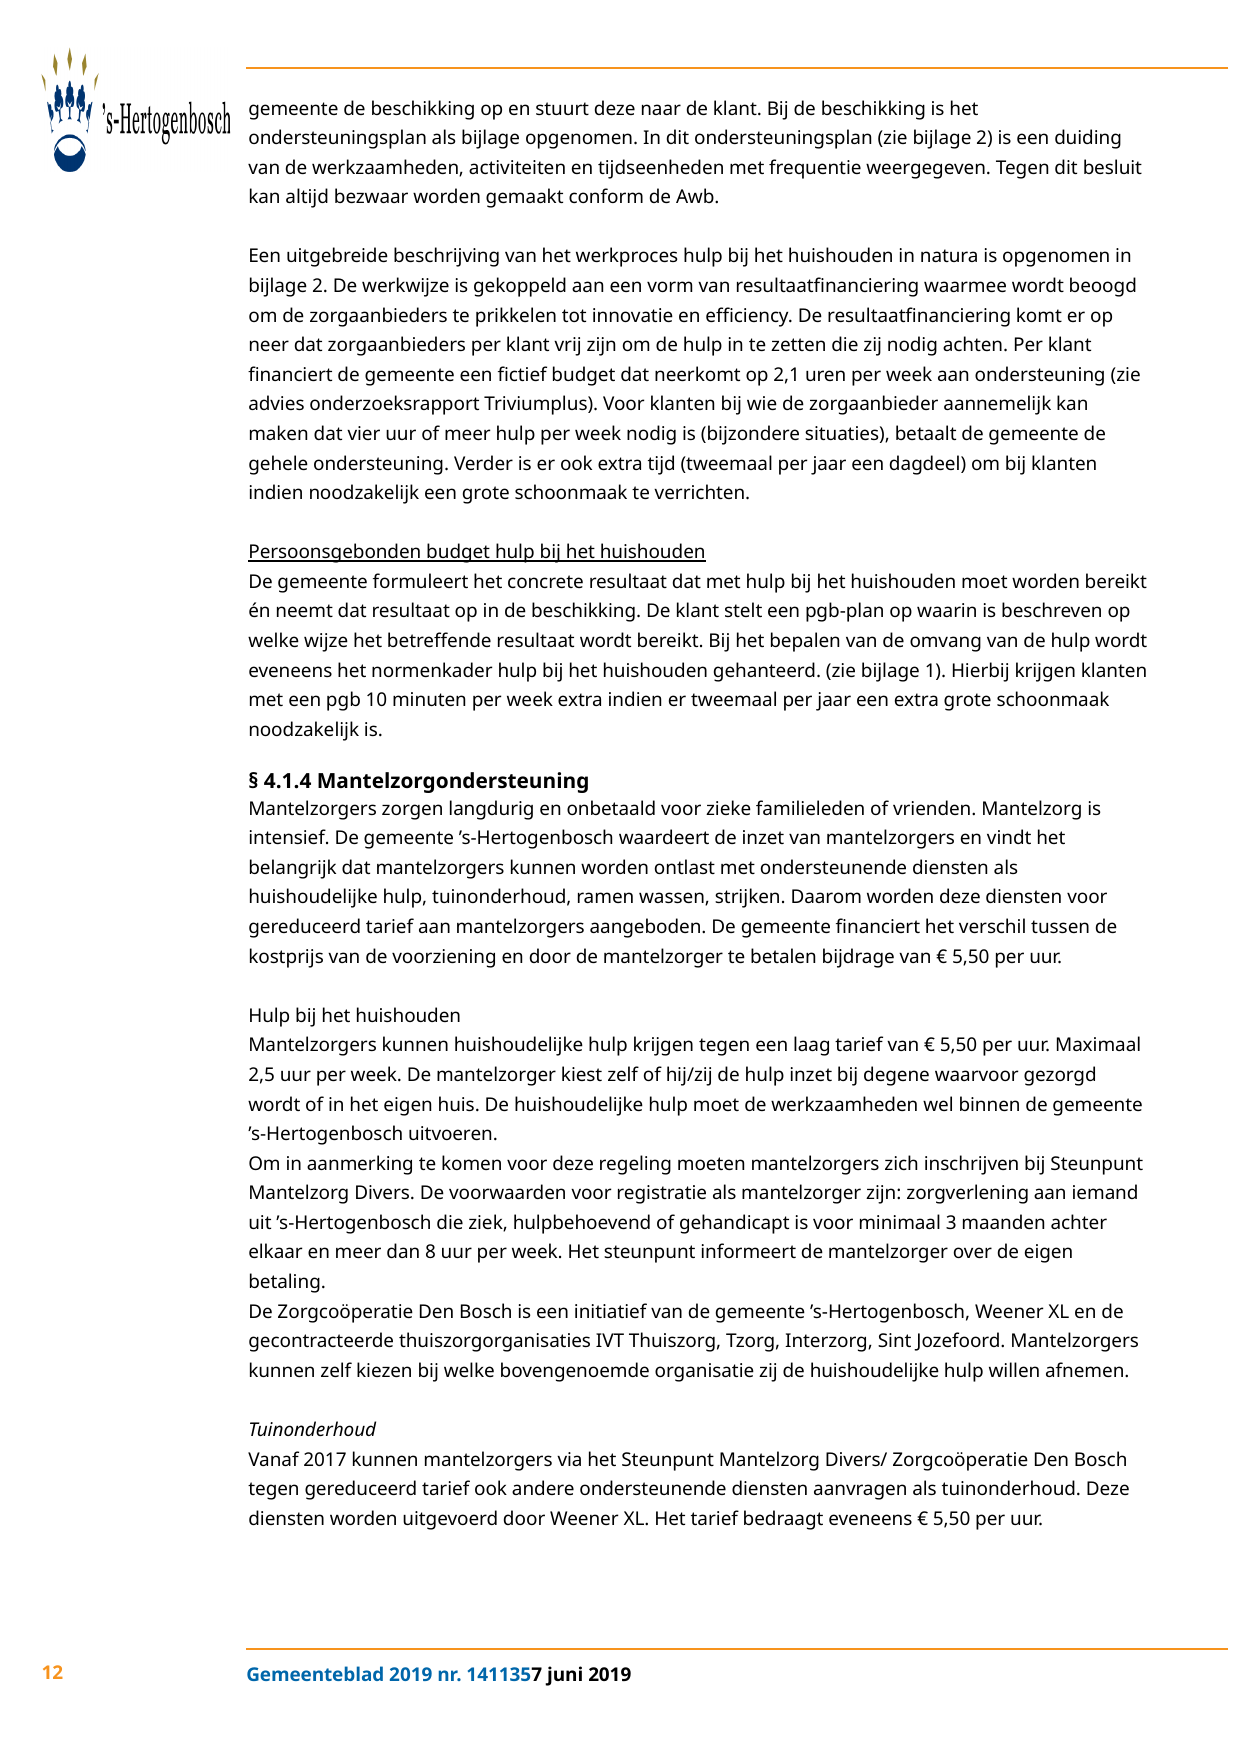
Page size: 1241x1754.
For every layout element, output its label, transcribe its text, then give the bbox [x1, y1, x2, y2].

text Vanaf 2017 kunnen mantelzorgers via het Steunpunt Mantelzorg Divers/ Zorgcoöperatie Den Bosch tegen gereduceerd tarief ook andere ondersteunende diensten aanvragen als tuinonderhoud. Deze diensten worden uitgevoerd door Weener XL. Het tarief bedraagt eveneens € 5,50 per uur. [248, 1446, 1152, 1531]
picture [41, 47, 231, 172]
text De gemeente formuleert het concrete resultaat dat met hulp bij het huishouden moet worden bereikt én neemt dat resultaat op in de beschikking. De klant stelt een pgb-plan op waarin is beschreven op welke wijze het betreffende resultaat wordt bereikt. Bij het bepalen van de omvang van de hulp wordt eveneens het normenkader hulp bij het huishouden gehanteerd. (zie bijlage 1). Hierbij krijgen klanten met een pgb 10 minuten per week extra indien er tweemaal per jaar een extra grote schoonmaak noodzakelijk is. [248, 568, 1152, 742]
text Tuinonderhoud [248, 1416, 1152, 1442]
text Mantelzorgers zorgen langdurig en onbetaald voor zieke familieleden of vrienden. Mantelzorg is intensief. De gemeente ’s-Hertogenbosch waardeert de inzet van mantelzorgers en vindt het belangrijk dat mantelzorgers kunnen worden ontlast met ondersteunende diensten als huishoudelijke hulp, tuinonderhoud, ramen wassen, strijken. Daarom worden deze diensten voor gereduceerd tarief aan mantelzorgers aangeboden. De gemeente financiert het verschil tussen de kostprijs van de voorziening en door de mantelzorger te betalen bijdrage van € 5,50 per uur. [248, 795, 1152, 968]
text § 4.1.4 Mantelzorgondersteuning [248, 766, 1152, 795]
text De Zorgcoöperatie Den Bosch is een initiatief van de gemeente ’s-Hertogenbosch, Weener XL en de gecontracteerde thuiszorgorganisaties IVT Thuiszorg, Tzorg, Interzorg, Sint Jozefoord. Mantelzorgers kunnen zelf kiezen bij welke bovengenoemde organisatie zij de huishoudelijke hulp willen afnemen. [248, 1298, 1152, 1383]
text Om in aanmerking te komen voor deze regeling moeten mantelzorgers zich inschrijven bij Steunpunt Mantelzorg Divers. De voorwaarden voor registratie als mantelzorger zijn: zorgverlening aan iemand uit ’s-Hertogenbosch die ziek, hulpbehoevend of gehandicapt is voor minimaal 3 maanden achter elkaar en meer dan 8 uur per week. Het steunpunt informeert de mantelzorger over de eigen betaling. [248, 1150, 1152, 1294]
text Een uitgebreide beschrijving van het werkproces hulp bij het huishouden in natura is opgenomen in bijlage 2. De werkwijze is gekoppeld aan een vorm van resultaatfinanciering waarmee wordt beoogd om de zorgaanbieders te prikkelen tot innovatie en efficiency. De resultaatfinanciering komt er op neer dat zorgaanbieders per klant vrij zijn om de hulp in te zetten die zij nodig achten. Per klant financiert de gemeente een fictief budget dat neerkomt op 2,1 uren per week aan ondersteuning (zie advies onderzoeksrapport Triviumplus). Voor klanten bij wie de zorgaanbieder aannemelijk kan maken dat vier uur of meer hulp per week nodig is (bijzondere situaties), betaalt de gemeente de gehele ondersteuning. Verder is er ook extra tijd (tweemaal per jaar een dagdeel) om bij klanten indien noodzakelijk een grote schoonmaak te verrichten. [248, 243, 1152, 505]
text Hulp bij het huishouden [248, 1002, 1152, 1028]
text Mantelzorgers kunnen huishoudelijke hulp krijgen tegen een laag tarief van € 5,50 per uur. Maximaal 2,5 uur per week. De mantelzorger kiest zelf of hij/zij de hulp inzet bij degene waarvoor gezorgd wordt of in het eigen huis. De huishoudelijke hulp moet de werkzaamheden wel binnen de gemeente ’s-Hertogenbosch uitvoeren. [248, 1032, 1152, 1146]
text Persoonsgebonden budget hulp bij het huishouden [248, 538, 1152, 564]
text gemeente de beschikking op en stuurt deze naar de klant. Bij de beschikking is het ondersteuningsplan als bijlage opgenomen. In dit ondersteuningsplan (zie bijlage 2) is een duiding van de werkzaamheden, activiteiten en tijdseenheden met frequentie weergegeven. Tegen dit besluit kan altijd bezwaar worden gemaakt conform de Awb. [248, 95, 1152, 209]
